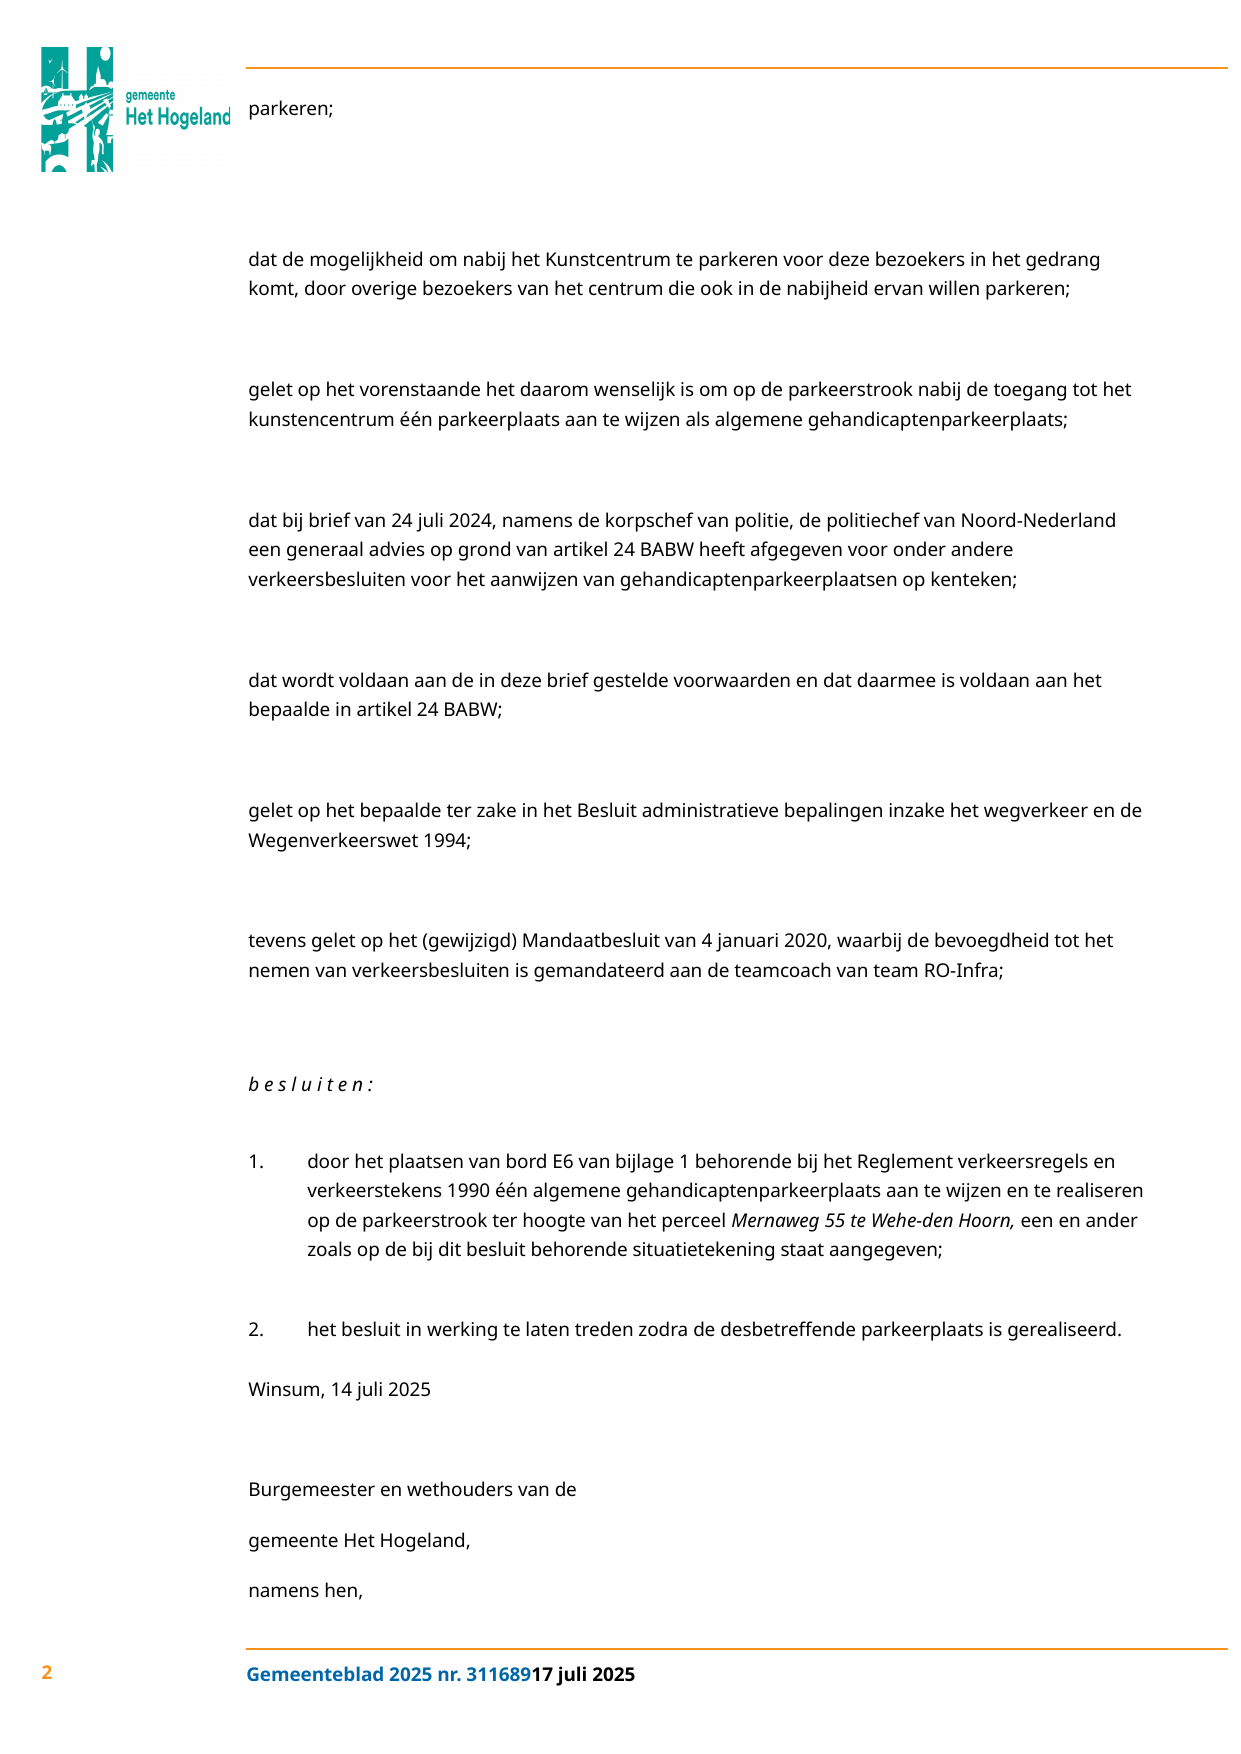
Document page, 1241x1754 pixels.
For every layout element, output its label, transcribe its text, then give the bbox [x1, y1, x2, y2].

list door het plaatsen van bord E6 van bijlage 1 behorende bij het Reglement verkeersregels en verkeerstekens 1990 één algemene gehandicaptenparkeerplaats aan te wijzen en te realiseren op de parkeerstrook ter hoogte van het perceel Mernaweg 55 te Wehe-den Hoorn, een en ander zoals op de bij dit besluit behorende situatietekening staat aangegeven; [248, 1148, 1152, 1262]
text gemeente Het Hogeland, [248, 1527, 1152, 1553]
list het besluit in werking te laten treden zodra de desbetreffende parkeerplaats is gerealiseerd. [248, 1317, 1152, 1342]
text Winsum, 14 juli 2025 [248, 1376, 1152, 1401]
text parkeren; [248, 95, 1152, 121]
text b e s l u i t e n : [248, 1072, 1152, 1097]
text dat de mogelijkheid om nabij het Kunstcentrum te parkeren voor deze bezoekers in het gedrang komt, door overige bezoekers van het centrum die ook in de nabijheid ervan willen parkeren; [248, 246, 1152, 301]
text gelet op het vorenstaande het daarom wenselijk is om op de parkeerstrook nabij de toegang tot het kunstencentrum één parkeerplaats aan te wijzen als algemene gehandicaptenparkeerplaats; [248, 376, 1152, 432]
text Burgemeester en wethouders van de [248, 1477, 1152, 1502]
text tevens gelet op het (gewijzigd) Mandaatbesluit van 4 januari 2020, waarbij de bevoegdheid tot het nemen van verkeersbesluiten is gemandateerd aan de teamcoach van team RO-Infra; [248, 928, 1152, 983]
text dat wordt voldaan aan de in deze brief gestelde voorwaarden en dat daarmee is voldaan aan het bepaalde in artikel 24 BABW; [248, 667, 1152, 722]
text namens hen, [248, 1577, 1152, 1603]
picture [41, 47, 231, 172]
text dat bij brief van 24 juli 2024, namens de korpschef van politie, de politiechef van Noord-Nederland een generaal advies op grond van artikel 24 BABW heeft afgegeven voor onder andere verkeersbesluiten voor het aanwijzen van gehandicaptenparkeerplaatsen op kenteken; [248, 507, 1152, 592]
text gelet op het bepaalde ter zake in het Besluit administratieve bepalingen inzake het wegverkeer en de Wegenverkeerswet 1994; [248, 797, 1152, 853]
